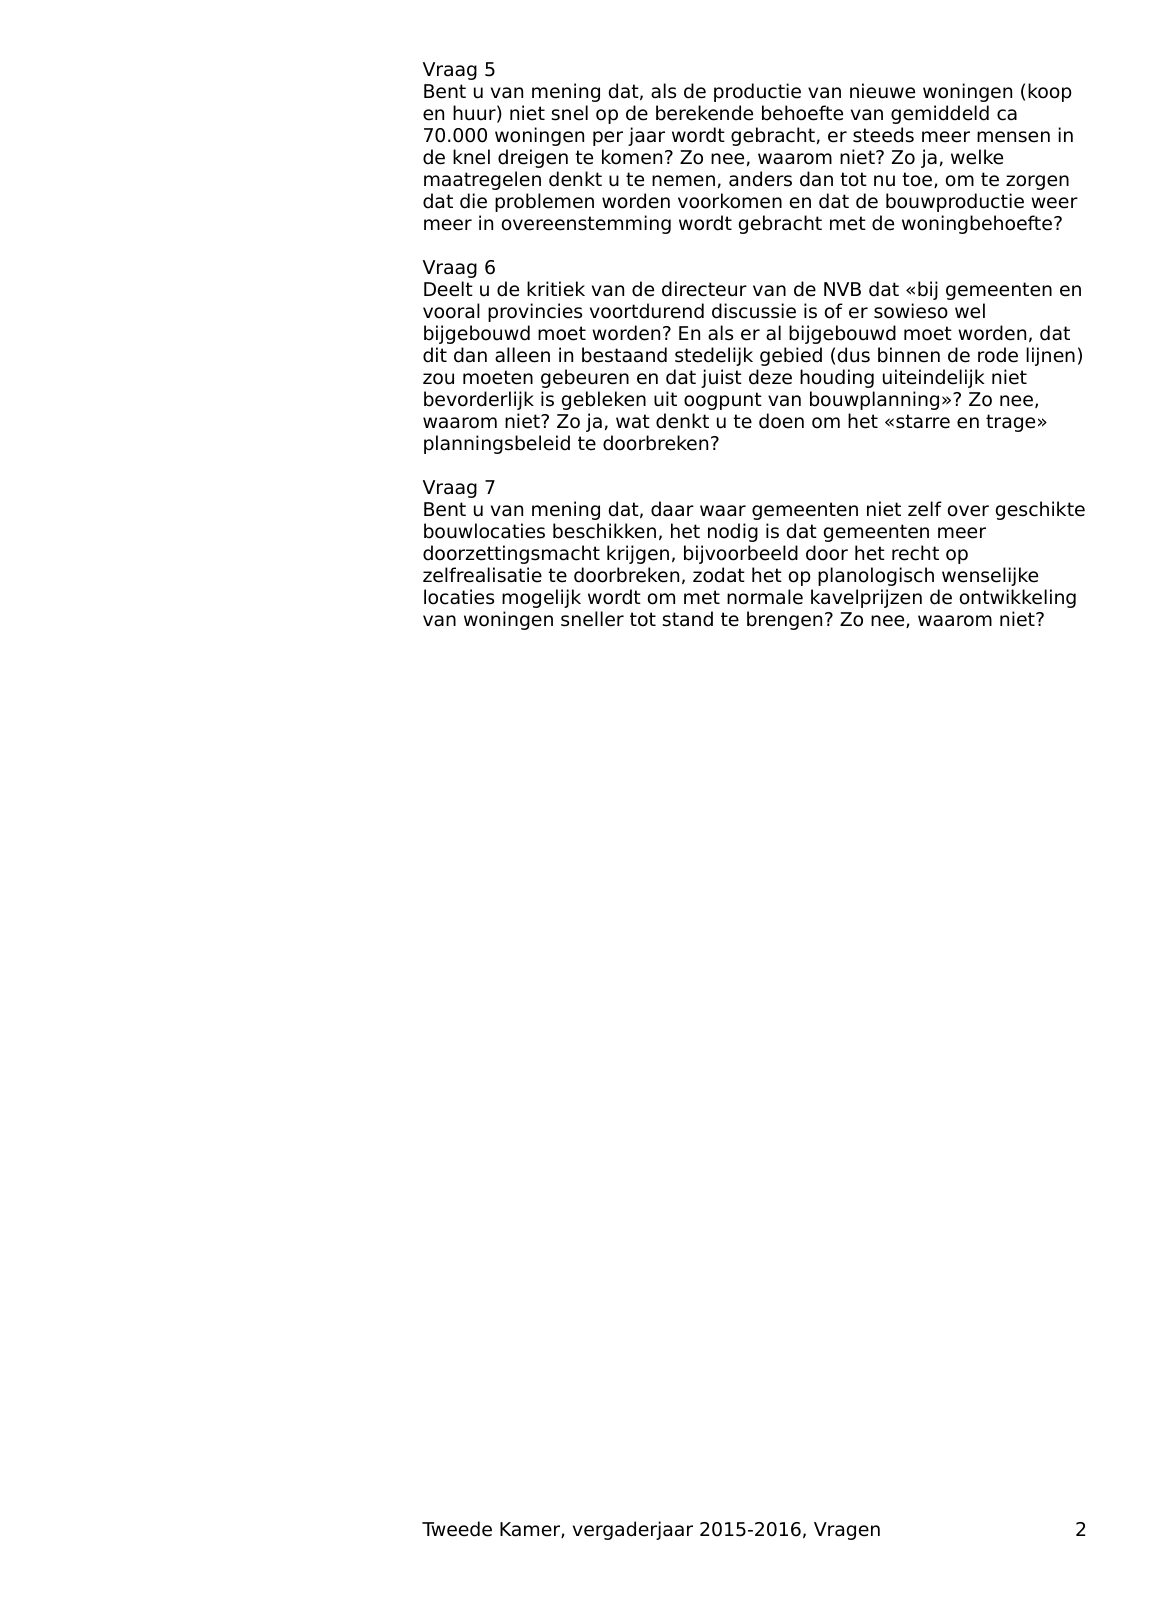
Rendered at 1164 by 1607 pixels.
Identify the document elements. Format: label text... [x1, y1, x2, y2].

text Vraag 5 [422, 59, 1087, 81]
text Bent u van mening dat, als de productie van nieuwe woningen (koop en huur) niet snel op de berekende behoefte van gemiddeld ca 70.000 woningen per jaar wordt gebracht, er steeds meer mensen in de knel dreigen te komen? Zo nee, waarom niet? Zo ja, welke maatregelen denkt u te nemen, anders dan tot nu toe, om te zorgen dat die problemen worden voorkomen en dat de bouwproductie weer meer in overeenstemming wordt gebracht met de woningbehoefte? [422, 81, 1087, 235]
text Vraag 6 [422, 257, 1087, 279]
text Bent u van mening dat, daar waar gemeenten niet zelf over geschikte bouwlocaties beschikken, het nodig is dat gemeenten meer doorzettingsmacht krijgen, bijvoorbeeld door het recht op zelfrealisatie te doorbreken, zodat het op planologisch wenselijke locaties mogelijk wordt om met normale kavelprijzen de ontwikkeling van woningen sneller tot stand te brengen? Zo nee, waarom niet? [422, 499, 1087, 631]
text Vraag 7 [422, 477, 1087, 499]
text Deelt u de kritiek van de directeur van de NVB dat «bij gemeenten en vooral provincies voortdurend discussie is of er sowieso wel bijgebouwd moet worden? En als er al bijgebouwd moet worden, dat dit dan alleen in bestaand stedelijk gebied (dus binnen de rode lijnen) zou moeten gebeuren en dat juist deze houding uiteindelijk niet bevorderlijk is gebleken uit oogpunt van bouwplanning»? Zo nee, waarom niet? Zo ja, wat denkt u te doen om het «starre en trage» planningsbeleid te doorbreken? [422, 279, 1087, 455]
